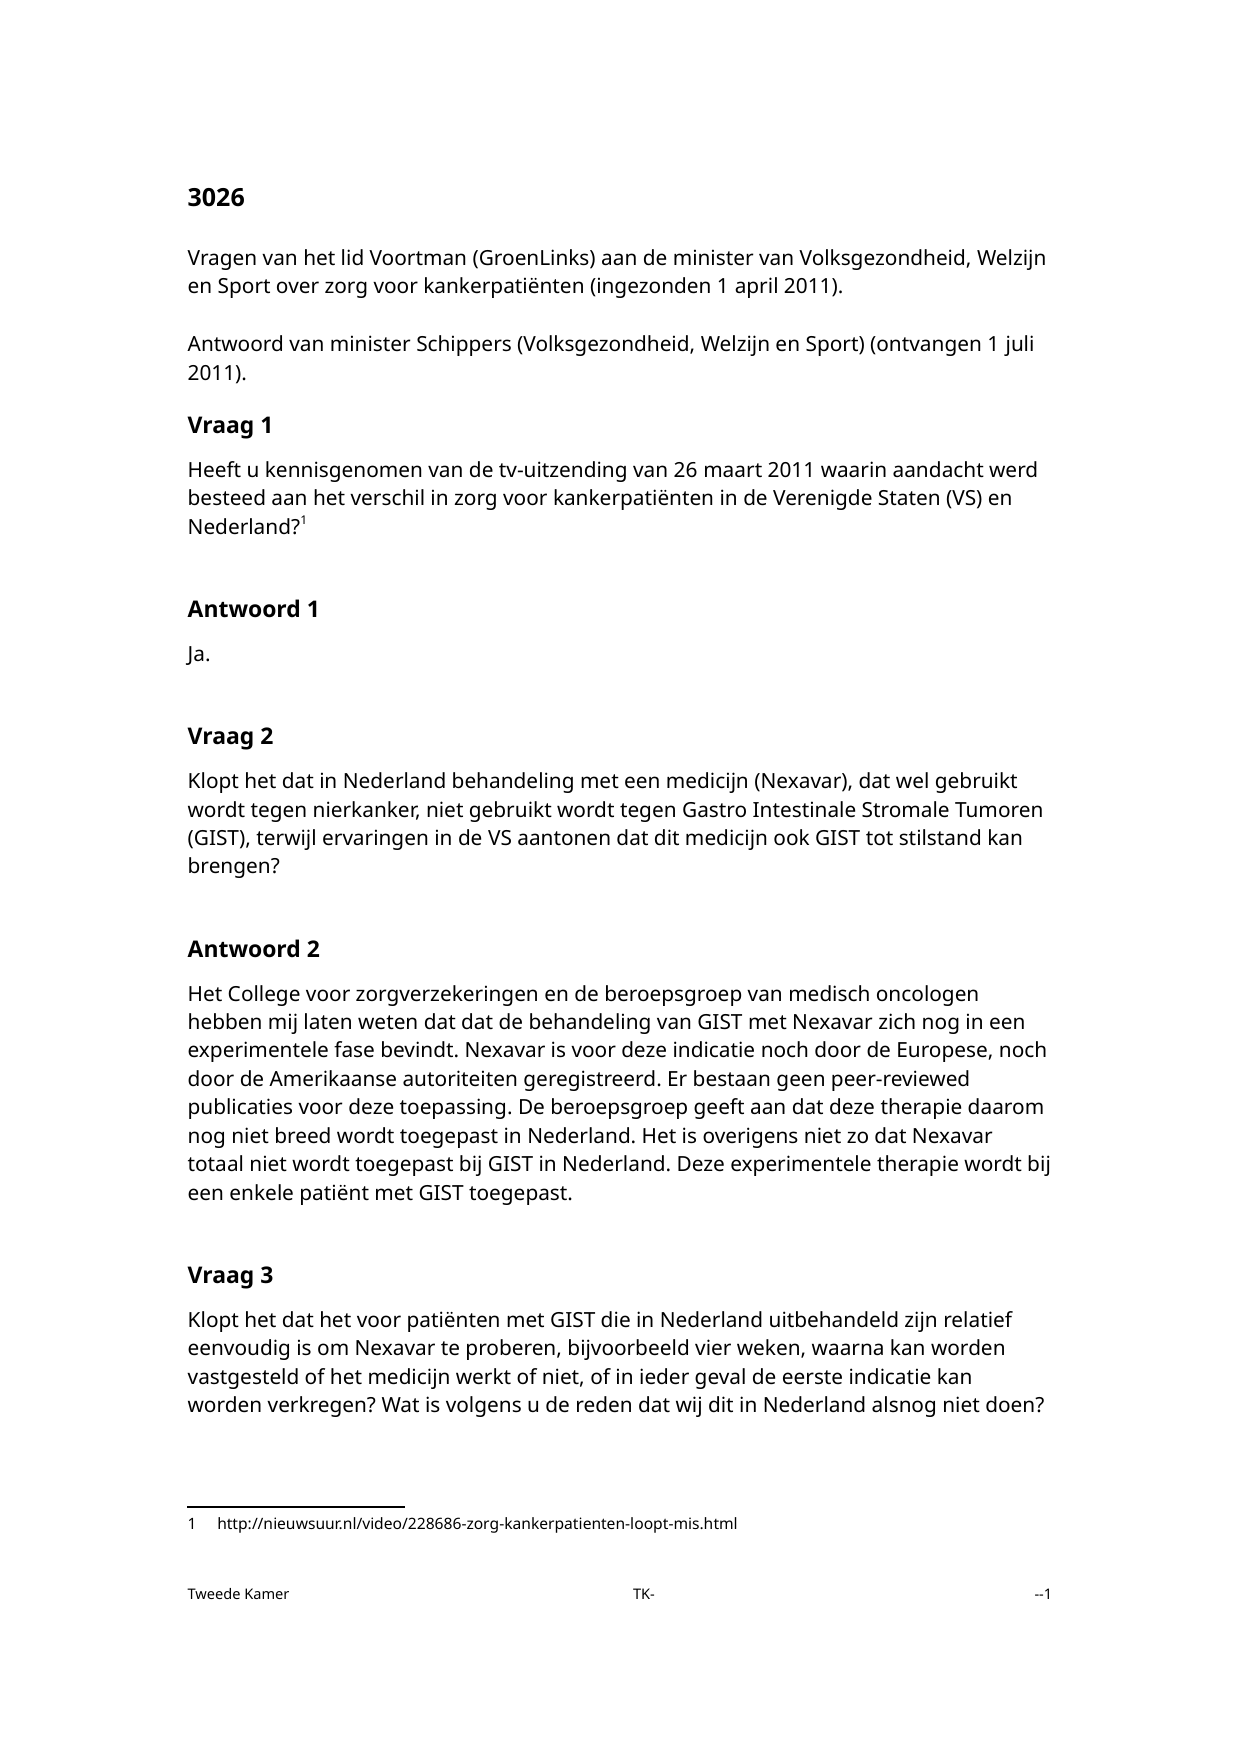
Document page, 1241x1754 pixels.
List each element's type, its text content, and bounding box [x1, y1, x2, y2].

subtitle Vraag 3 [187, 1259, 1053, 1290]
text Heeft u kennisgenomen van de tv-uitzending van 26 maart 2011 waarin aandacht werd besteed aan het verschil in zorg voor kankerpatiënten in de Verenigde Staten (VS) en Nederland? [187, 455, 1053, 540]
text Antwoord van minister Schippers (Volksgezondheid, Welzijn en Sport) (ontvangen 1 juli 2011). [187, 329, 1053, 386]
subtitle Antwoord 1 [187, 593, 1053, 624]
text 3026 [187, 179, 1053, 213]
text Het College voor zorgverzekeringen en de beroepsgroep van medisch oncologen hebben mij laten weten dat dat de behandeling van GIST met Nexavar zich nog in een experimentele fase bevindt. Nexavar is voor deze indicatie noch door de Europese, noch door de Amerikaanse autoriteiten geregistreerd. Er bestaan geen peer-reviewed publicaties voor deze toepassing. De beroepsgroep geeft aan dat deze therapie daarom nog niet breed wordt toegepast in Nederland. Het is overigens niet zo dat Nexavar totaal niet wordt toegepast bij GIST in Nederland. Deze experimentele therapie wordt bij een enkele patiënt met GIST toegepast. [187, 979, 1053, 1206]
text Vragen van het lid Voortman (GroenLinks) aan de minister van Volksgezondheid, Welzijn en Sport over zorg voor kankerpatiënten (ingezonden 1 april 2011). [187, 243, 1053, 300]
text http://nieuwsuur.nl/video/228686-zorg-kankerpatienten-loopt-mis.html [187, 1506, 1053, 1534]
text Klopt het dat het voor patiënten met GIST die in Nederland uitbehandeld zijn relatief eenvoudig is om Nexavar te proberen, bijvoorbeeld vier weken, waarna kan worden vastgesteld of het medicijn werkt of niet, of in ieder geval de eerste indicatie kan worden verkregen? Wat is volgens u de reden dat wij dit in Nederland alsnog niet doen? [187, 1305, 1053, 1419]
subtitle Vraag 1 [187, 409, 1053, 440]
subtitle Antwoord 2 [187, 932, 1053, 964]
subtitle Vraag 2 [187, 720, 1053, 751]
text Klopt het dat in Nederland behandeling met een medicijn (Nexavar), dat wel gebruikt wordt tegen nierkanker, niet gebruikt wordt tegen Gastro Intestinale Stromale Tumoren (GIST), terwijl ervaringen in de VS aantonen dat dit medicijn ook GIST tot stilstand kan brengen? [187, 766, 1053, 880]
text Ja. [187, 639, 1053, 667]
